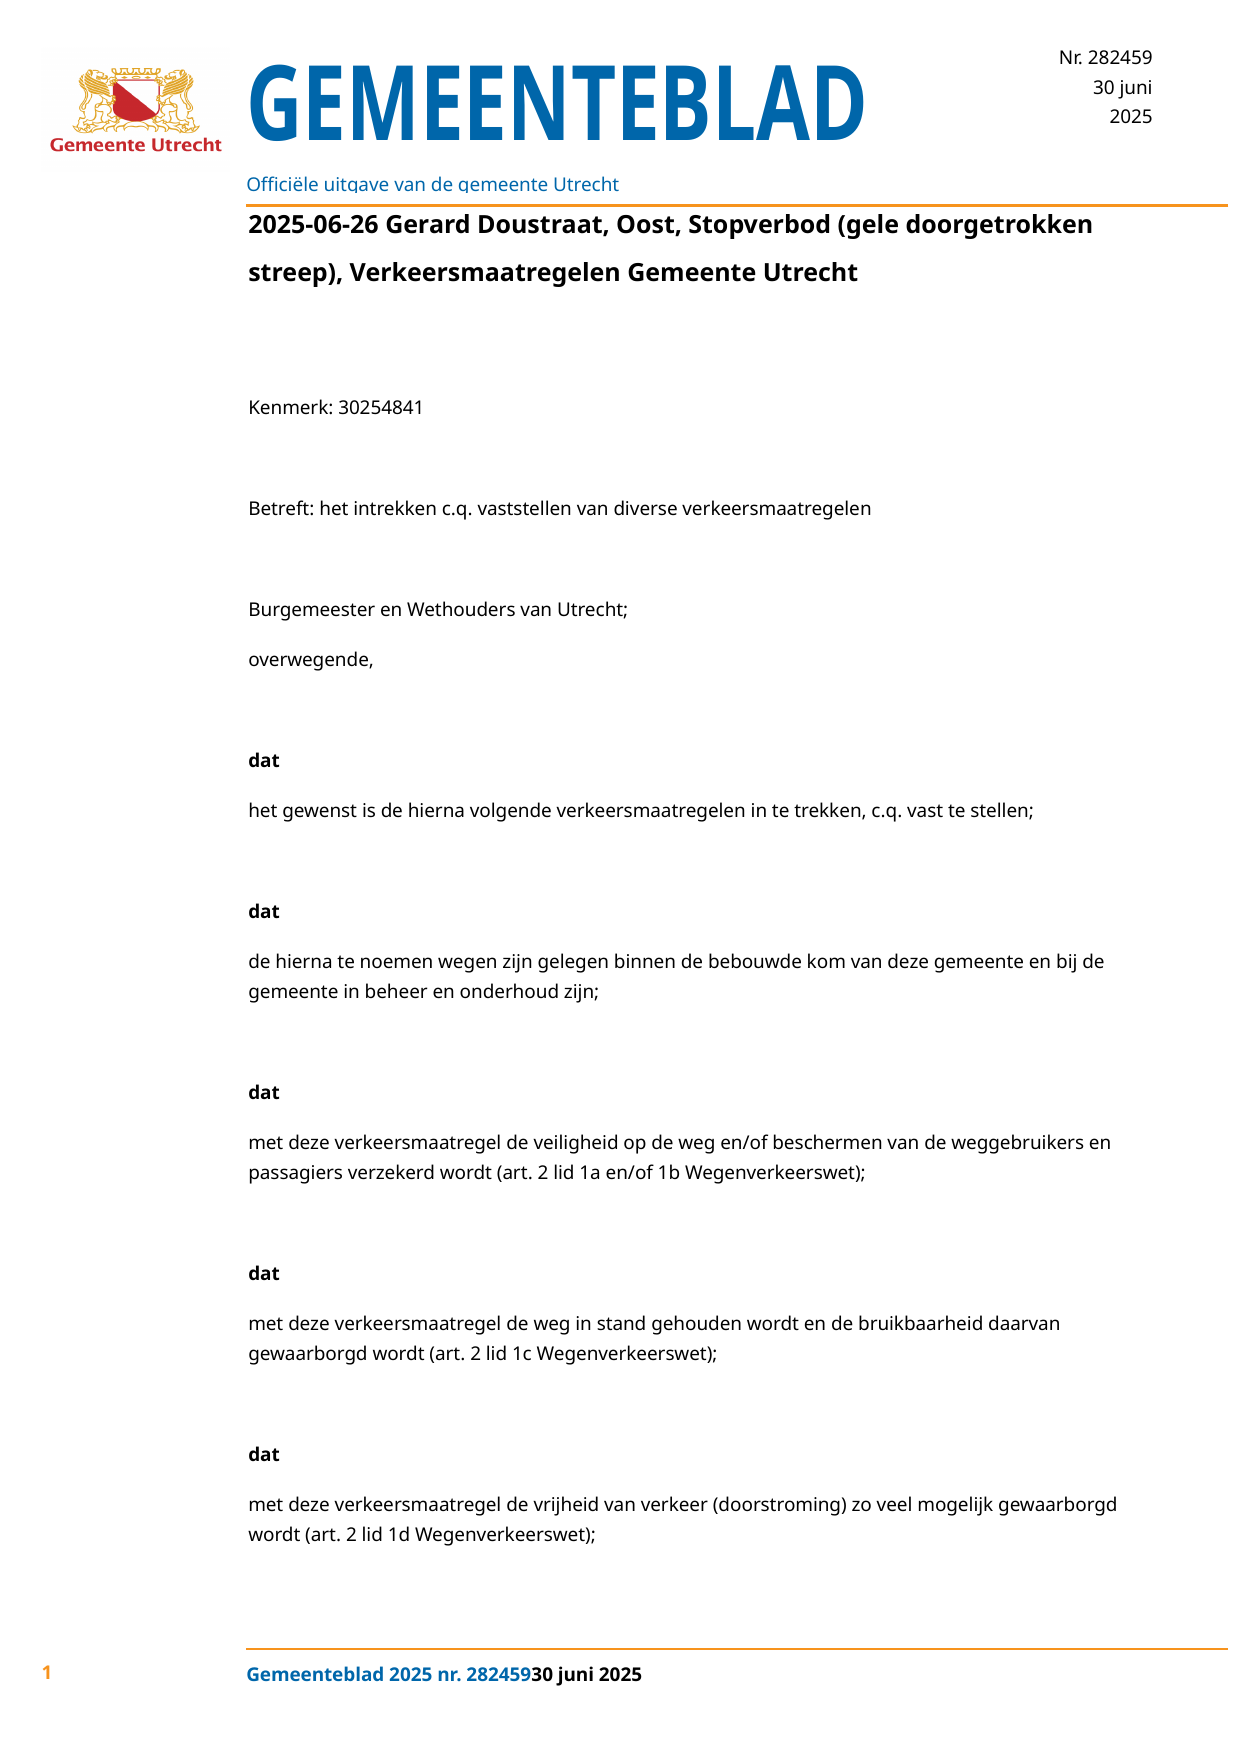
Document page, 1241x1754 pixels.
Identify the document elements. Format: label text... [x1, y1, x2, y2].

text dat [248, 1079, 1152, 1105]
text Betreft: het intrekken c.q. vaststellen van diverse verkeersmaatregelen [248, 495, 1152, 521]
picture [41, 47, 231, 172]
text dat [248, 898, 1152, 924]
text 2025-06-26 Gerard Doustraat, Oost, Stopverbod (gele doorgetrokken streep), Verkeersmaatregelen Gemeente Utrecht [248, 207, 1152, 288]
text Burgemeester en Wethouders van Utrecht; [248, 596, 1152, 621]
text overwegende, [248, 646, 1152, 672]
text de hierna te noemen wegen zijn gelegen binnen de bebouwde kom van deze gemeente en bij de gemeente in beheer en onderhoud zijn; [248, 949, 1152, 1004]
text Kenmerk: 30254841 [248, 394, 1152, 420]
text met deze verkeersmaatregel de vrijheid van verkeer (doorstroming) zo veel mogelijk gewaarborgd wordt (art. 2 lid 1d Wegenverkeerswet); [248, 1491, 1152, 1546]
text dat [248, 747, 1152, 773]
text het gewenst is de hierna volgende verkeersmaatregelen in te trekken, c.q. vast te stellen; [248, 797, 1152, 823]
text met deze verkeersmaatregel de weg in stand gehouden wordt en de bruikbaarheid daarvan gewaarborgd wordt (art. 2 lid 1c Wegenverkeerswet); [248, 1310, 1152, 1366]
text dat [248, 1260, 1152, 1286]
text dat [248, 1441, 1152, 1466]
text met deze verkeersmaatregel de veiligheid op de weg en/of beschermen van de weggebruikers en passagiers verzekerd wordt (art. 2 lid 1a en/of 1b Wegenverkeerswet); [248, 1129, 1152, 1185]
